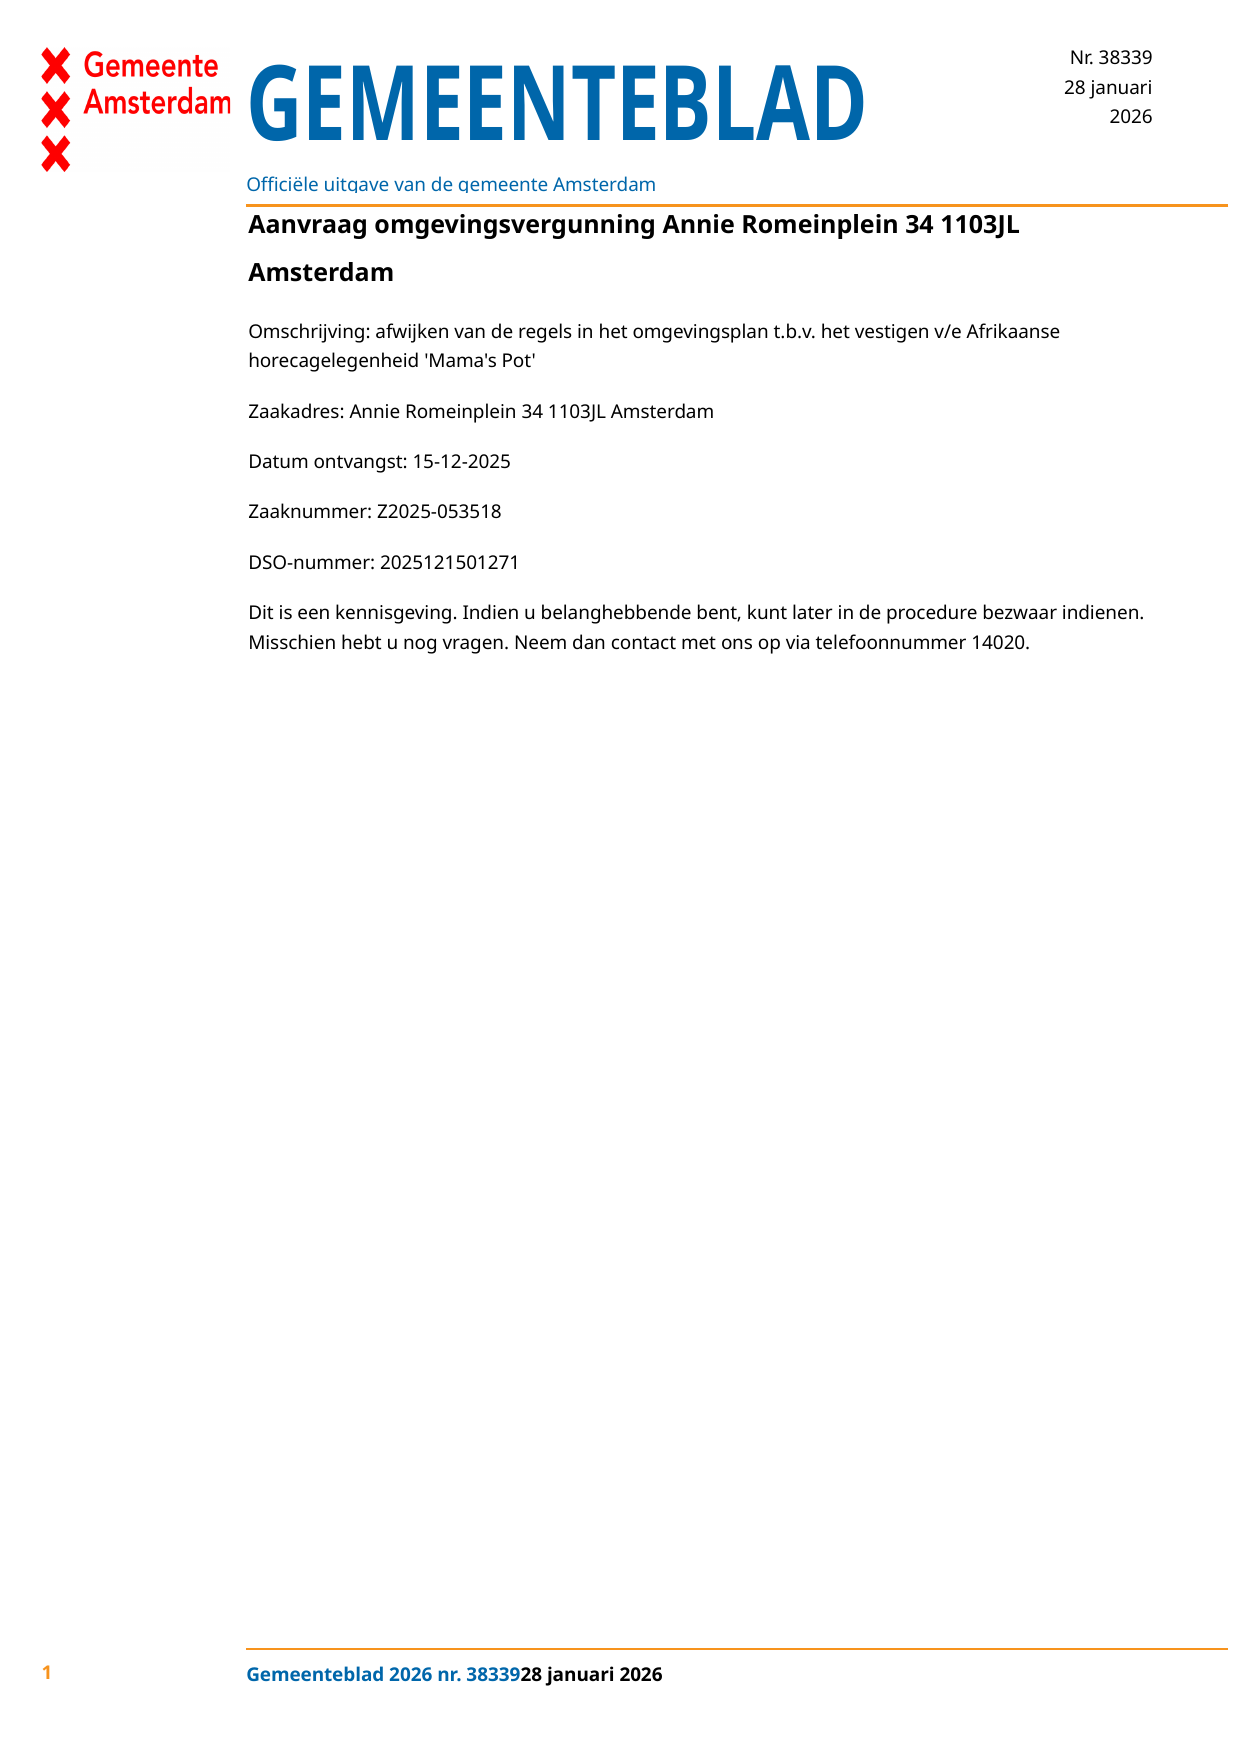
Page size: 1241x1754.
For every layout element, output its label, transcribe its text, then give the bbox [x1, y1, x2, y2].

text Zaaknummer: Z2025-053518 [248, 499, 1152, 524]
text Omschrijving: afwijken van de regels in het omgevingsplan t.b.v. het vestigen v/e Afrikaanse horecagelegenheid 'Mama's Pot' [248, 318, 1152, 373]
text DSO-nummer: 2025121501271 [248, 549, 1152, 575]
picture [41, 47, 231, 172]
text Datum ontvangst: 15-12-2025 [248, 448, 1152, 474]
text Zaakadres: Annie Romeinplein 34 1103JL Amsterdam [248, 398, 1152, 424]
text Dit is een kennisgeving. Indien u belanghebbende bent, kunt later in de procedure bezwaar indienen. Misschien hebt u nog vragen. Neem dan contact met ons op via telefoonnummer 14020. [248, 599, 1152, 655]
text Aanvraag omgevingsvergunning Annie Romeinplein 34 1103JL Amsterdam [248, 207, 1152, 288]
